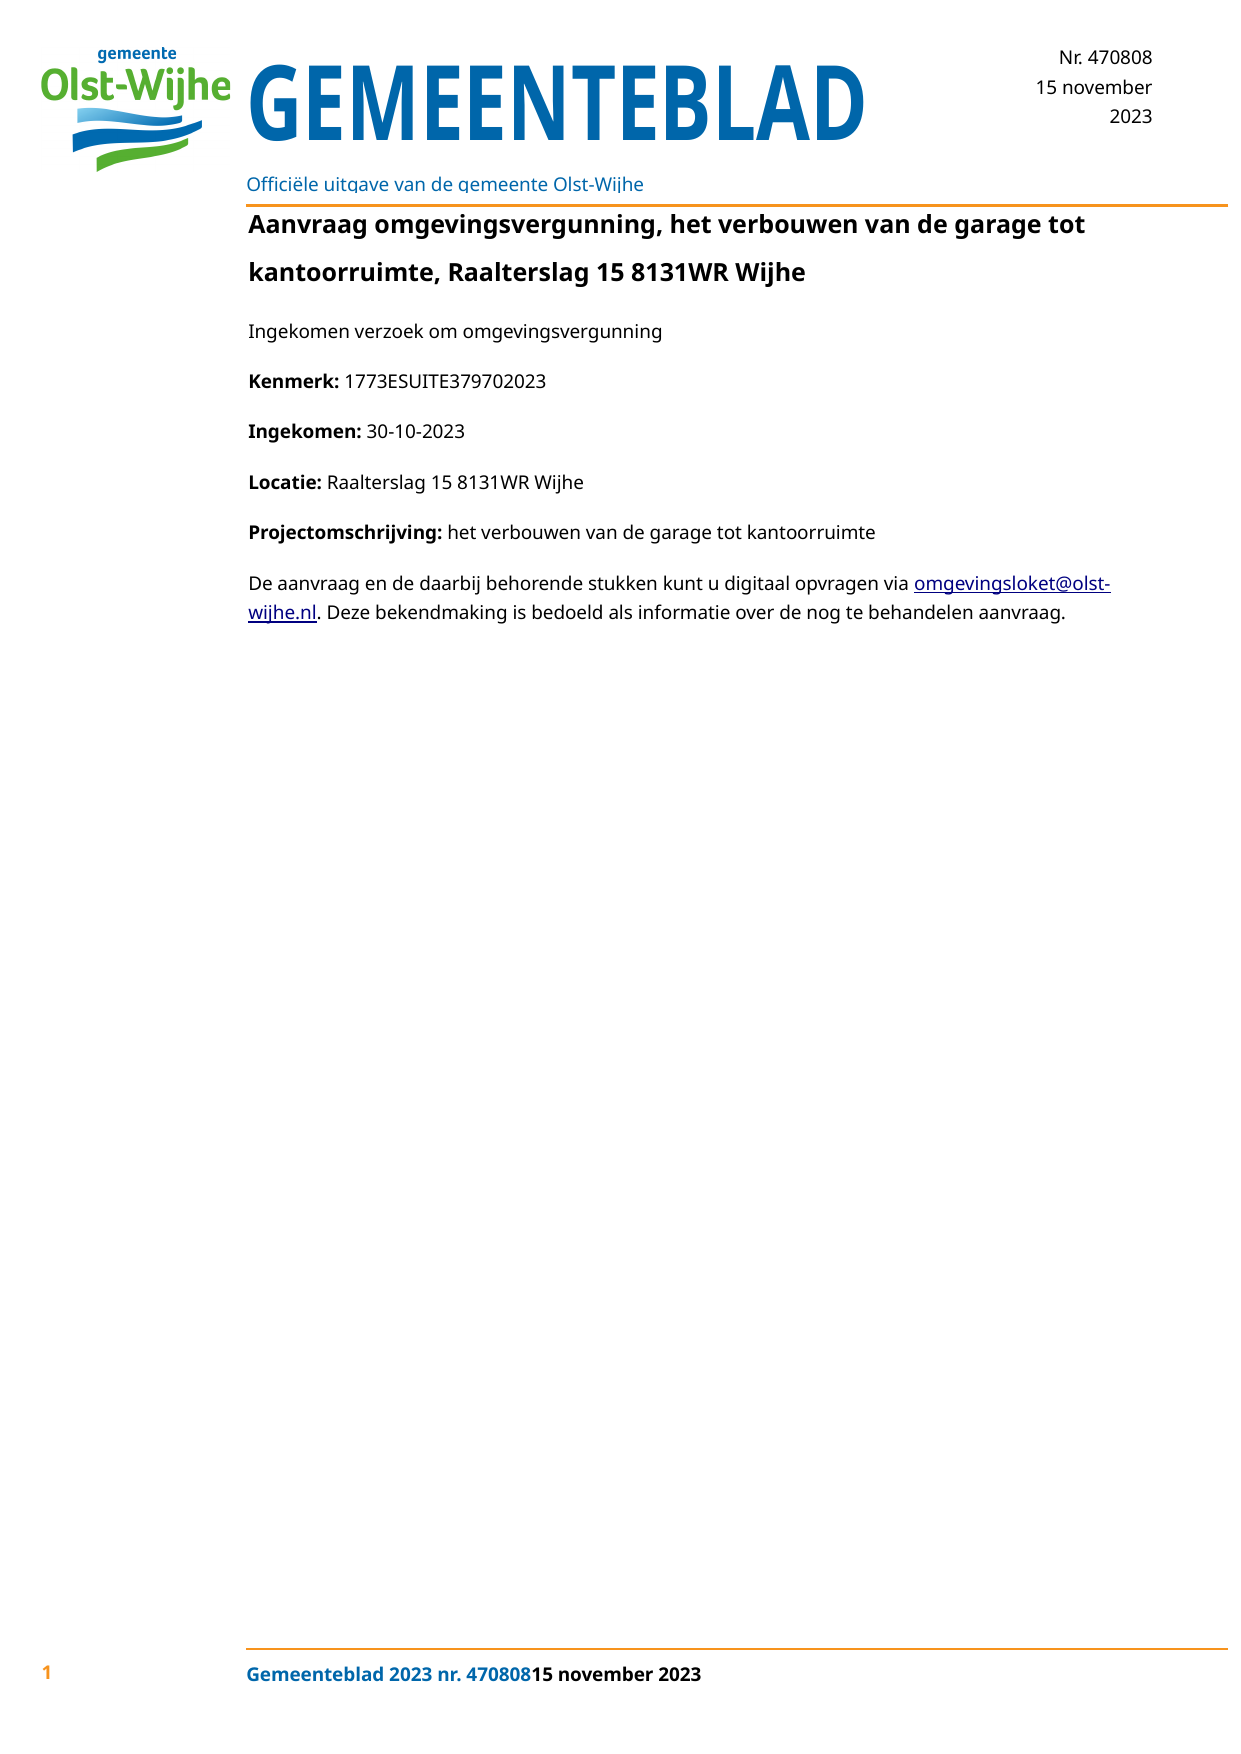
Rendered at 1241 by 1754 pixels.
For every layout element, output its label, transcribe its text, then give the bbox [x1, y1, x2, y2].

text Ingekomen verzoek om omgevingsvergunning [248, 318, 1152, 344]
text Aanvraag omgevingsvergunning, het verbouwen van de garage tot kantoorruimte, Raalterslag 15 8131WR Wijhe [248, 207, 1152, 288]
text Projectomschrijving: het verbouwen van de garage tot kantoorruimte [248, 519, 1152, 545]
text De aanvraag en de daarbij behorende stukken kunt u digitaal opvragen via omgevingsloket@olst-wijhe.nl. Deze bekendmaking is bedoeld als informatie over de nog te behandelen aanvraag. [248, 570, 1152, 625]
text Ingekomen: 30-10-2023 [248, 419, 1152, 444]
picture [41, 47, 231, 172]
text Kenmerk: 1773ESUITE379702023 [248, 368, 1152, 394]
text Locatie: Raalterslag 15 8131WR Wijhe [248, 469, 1152, 495]
